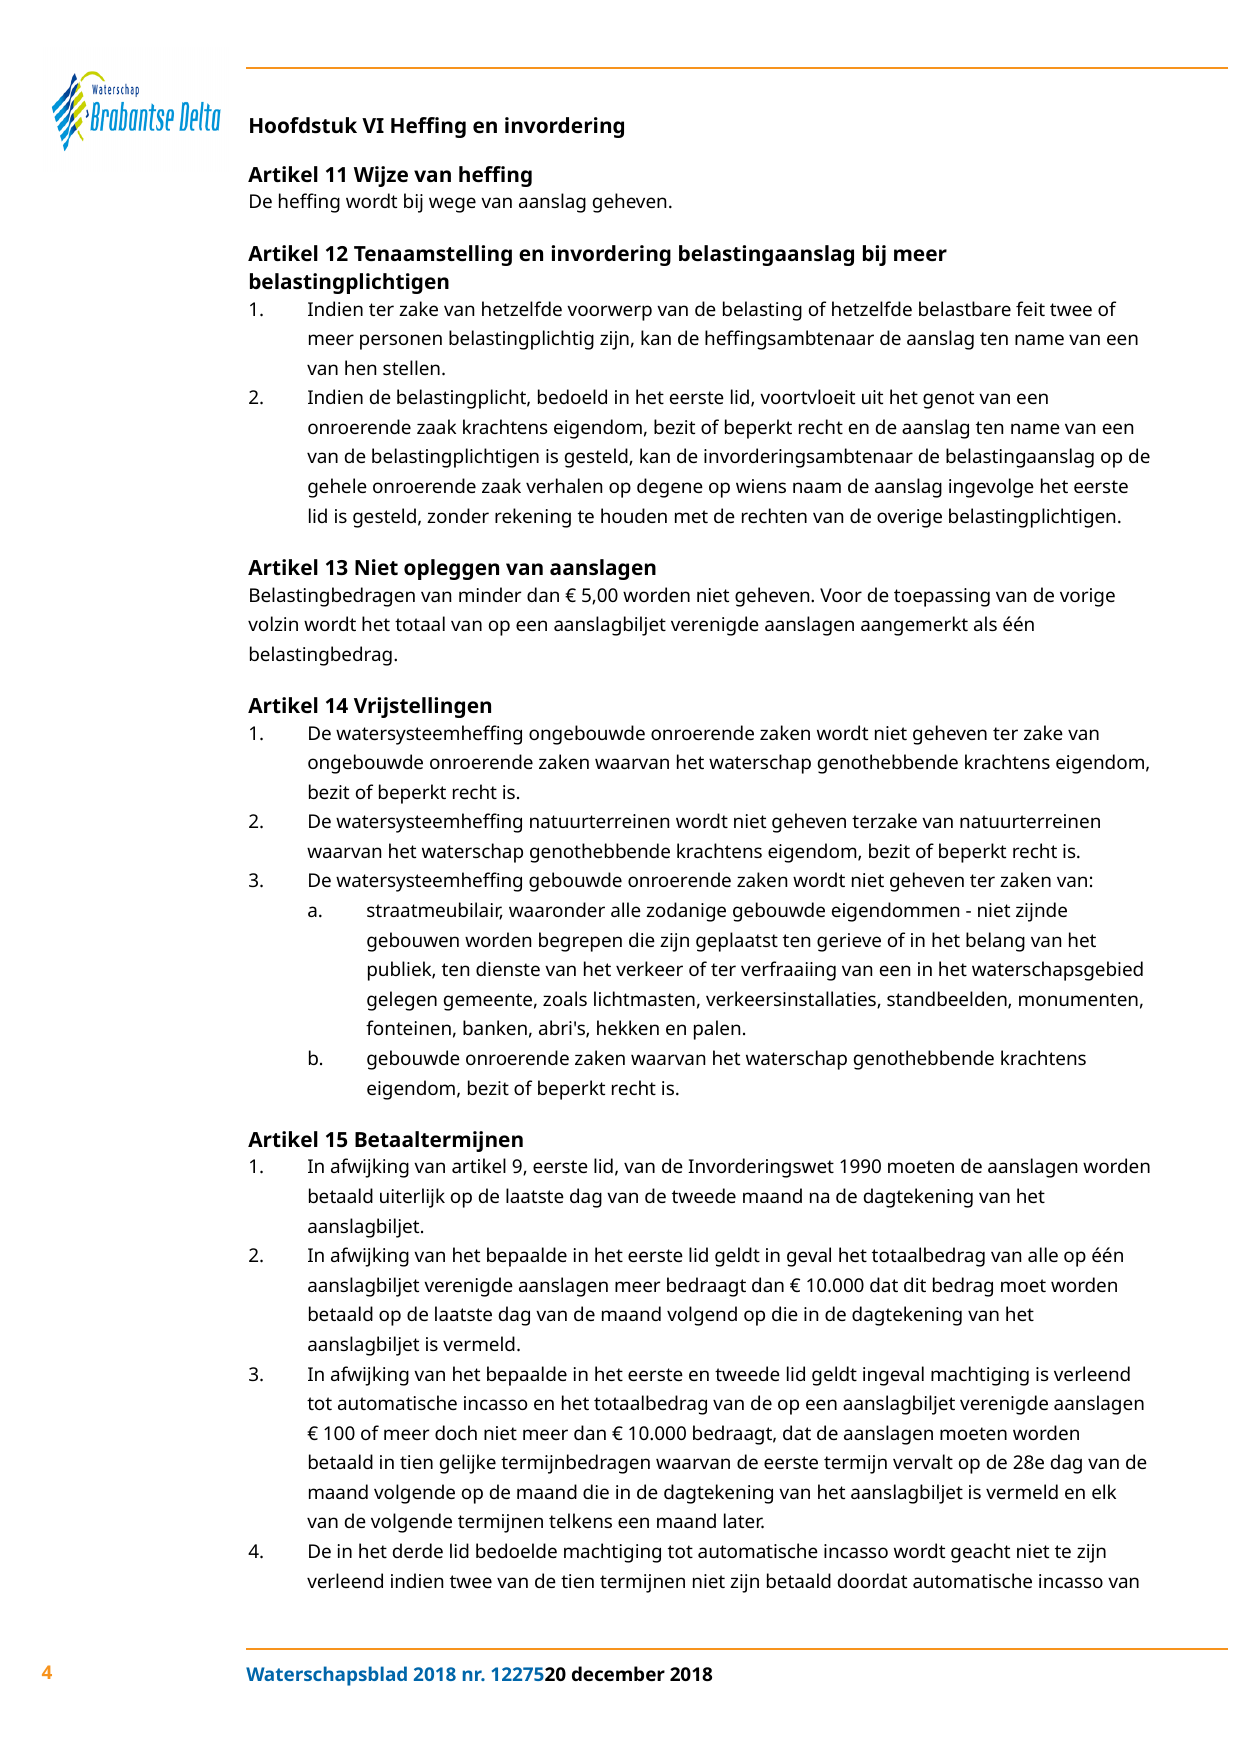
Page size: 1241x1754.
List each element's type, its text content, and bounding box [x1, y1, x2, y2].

text Artikel 11 Wijze van heffing [248, 160, 1152, 188]
text De heffing wordt bij wege van aanslag geheven. [248, 188, 1152, 214]
text Belastingbedragen van minder dan € 5,00 worden niet geheven. Voor de toepassing van de vorige volzin wordt het totaal van op een aanslagbiljet verenigde aanslagen aangemerkt als één belastingbedrag. [248, 582, 1152, 667]
list straatmeubilair, waaronder alle zodanige gebouwde eigendommen - niet zijnde gebouwen worden begrepen die zijn geplaatst ten gerieve of in het belang van het publiek, ten dienste van het verkeer of ter verfraaiing van een in het waterschapsgebied gelegen gemeente, zoals lichtmasten, verkeersinstallaties, standbeelden, monumenten, fonteinen, banken, abri's, hekken en palen. [307, 897, 1152, 1041]
list De watersysteemheffing ongebouwde onroerende zaken wordt niet geheven ter zake van ongebouwde onroerende zaken waarvan het waterschap genothebbende krachtens eigendom, bezit of beperkt recht is. [248, 720, 1152, 805]
text Artikel 13 Niet opleggen van aanslagen [248, 553, 1152, 582]
text Artikel 14 Vrijstellingen [248, 691, 1152, 720]
picture [41, 47, 231, 172]
text Artikel 15 Betaaltermijnen [248, 1125, 1152, 1154]
list gebouwde onroerende zaken waarvan het waterschap genothebbende krachtens eigendom, bezit of beperkt recht is. [307, 1045, 1152, 1101]
list In afwijking van het bepaalde in het eerste lid geldt in geval het totaalbedrag van alle op één aanslagbiljet verenigde aanslagen meer bedraagt dan € 10.000 dat dit bedrag moet worden betaald op de laatste dag van de maand volgend op die in de dagtekening van het aanslagbiljet is vermeld. [248, 1242, 1152, 1357]
list De in het derde lid bedoelde machtiging tot automatische incasso wordt geacht niet te zijn verleend indien twee van de tien termijnen niet zijn betaald doordat automatische incasso van [248, 1538, 1152, 1593]
list De watersysteemheffing gebouwde onroerende zaken wordt niet geheven ter zaken van: [248, 868, 1152, 893]
text Hoofdstuk VI Heffing en invordering [248, 111, 1152, 139]
list In afwijking van het bepaalde in het eerste en tweede lid geldt ingeval machtiging is verleend tot automatische incasso en het totaalbedrag van de op een aanslagbiljet verenigde aanslagen € 100 of meer doch niet meer dan € 10.000 bedraagt, dat de aanslagen moeten worden betaald in tien gelijke termijnbedragen waarvan de eerste termijn vervalt op de 28e dag van de maand volgende op de maand die in de dagtekening van het aanslagbiljet is vermeld en elk van de volgende termijnen telkens een maand later. [248, 1361, 1152, 1534]
list Indien ter zake van hetzelfde voorwerp van de belasting of hetzelfde belastbare feit twee of meer personen belastingplichtig zijn, kan de heffingsambtenaar de aanslag ten name van een van hen stellen. [248, 296, 1152, 381]
text Artikel 12 Tenaamstelling en invordering belastingaanslag bij meer belastingplichtigen [248, 239, 1152, 296]
list De watersysteemheffing natuurterreinen wordt niet geheven terzake van natuurterreinen waarvan het waterschap genothebbende krachtens eigendom, bezit of beperkt recht is. [248, 808, 1152, 864]
list In afwijking van artikel 9, eerste lid, van de Invorderingswet 1990 moeten de aanslagen worden betaald uiterlijk op de laatste dag van de tweede maand na de dagtekening van het aanslagbiljet. [248, 1154, 1152, 1238]
list Indien de belastingplicht, bedoeld in het eerste lid, voortvloeit uit het genot van een onroerende zaak krachtens eigendom, bezit of beperkt recht en de aanslag ten name van een van de belastingplichtigen is gesteld, kan de invorderingsambtenaar de belastingaanslag op de gehele onroerende zaak verhalen op degene op wiens naam de aanslag ingevolge het eerste lid is gesteld, zonder rekening te houden met de rechten van de overige belastingplichtigen. [248, 384, 1152, 529]
